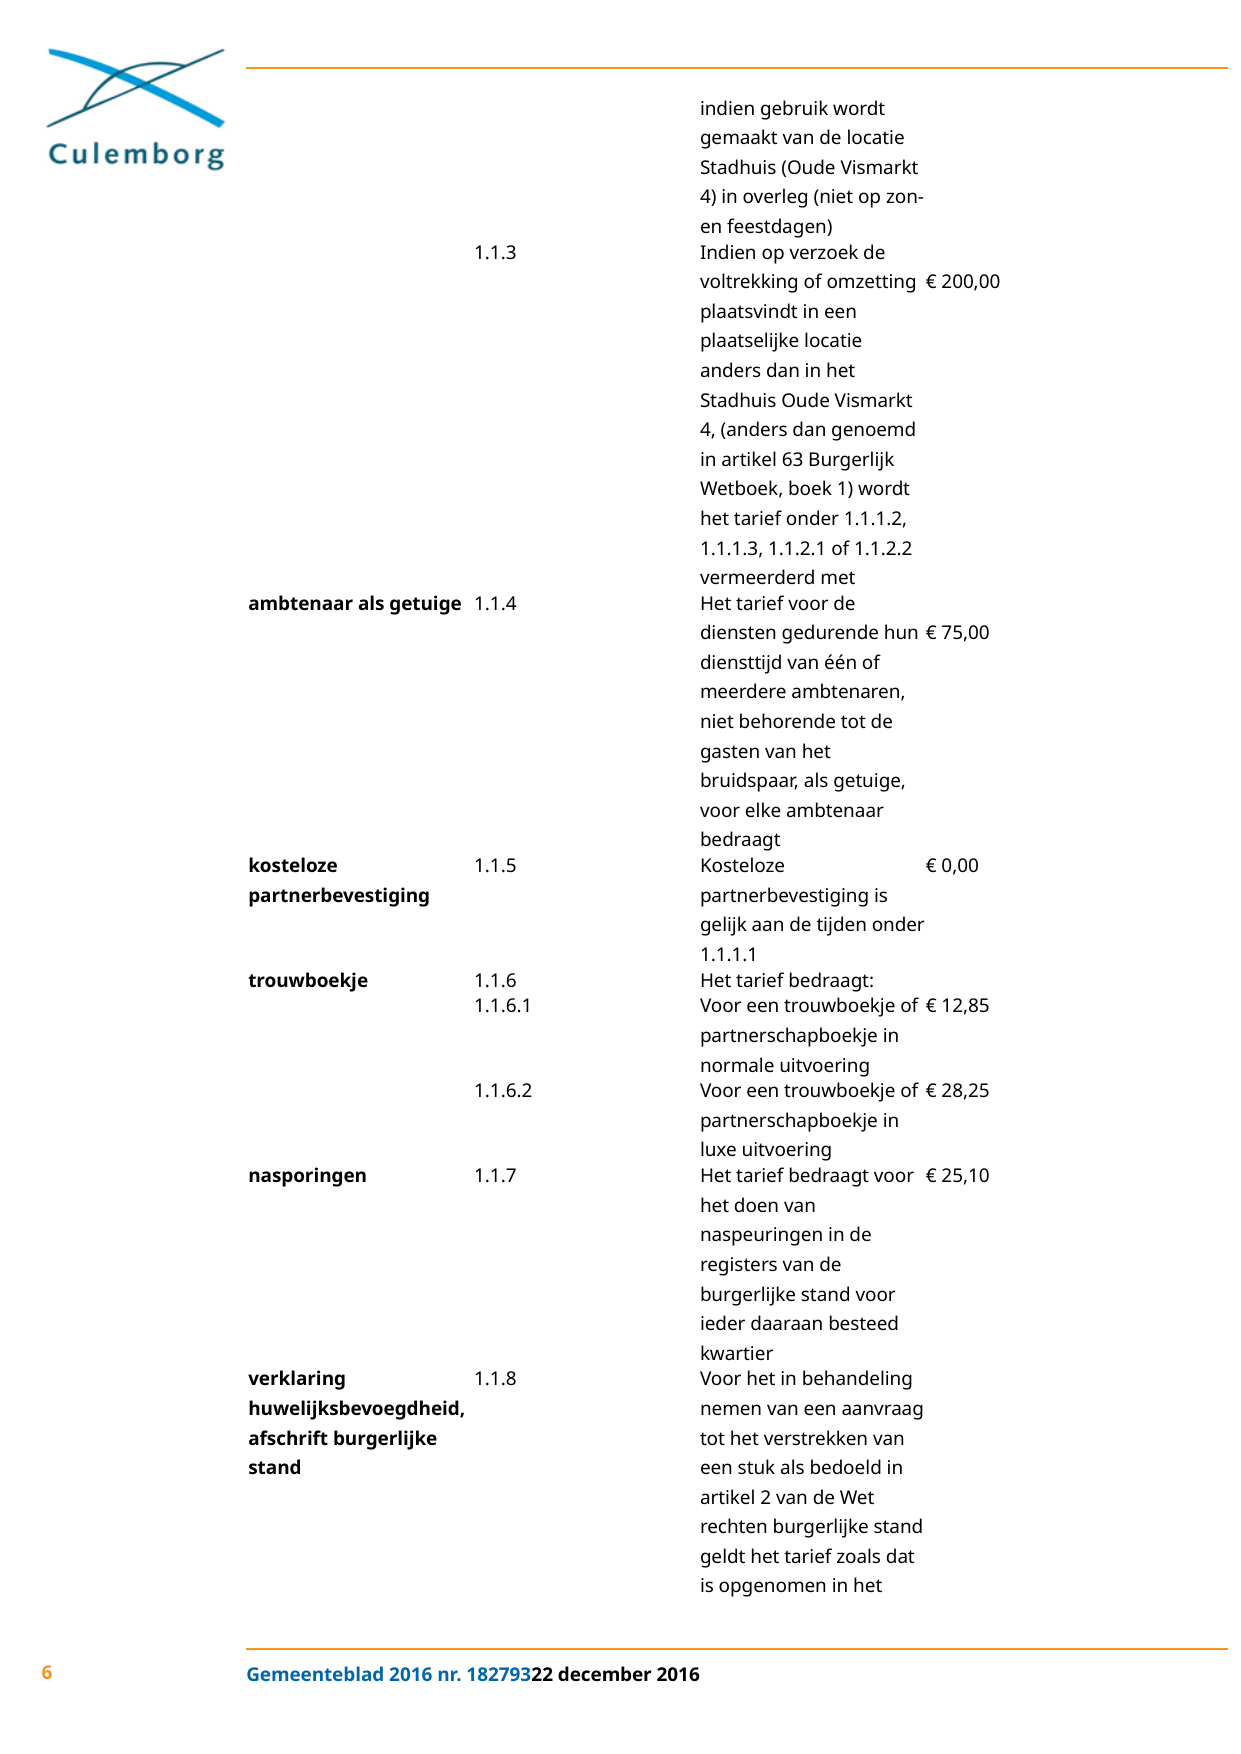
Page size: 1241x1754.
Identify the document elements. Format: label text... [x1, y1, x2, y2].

table_cell Het tarief bedraagt voor het doen van naspeuringen in de registers van de burgerlijke stand voor ieder daaraan besteed kwartier [700, 1163, 926, 1366]
table_cell 1.1.8 [474, 1366, 700, 1598]
table_cell 1.1.5 [474, 853, 700, 967]
table_cell Het tarief bedraagt: [700, 967, 926, 993]
table_cell € 0,00 [926, 853, 1152, 967]
table_cell € 28,25 [926, 1078, 1152, 1162]
table_cell € 200,00 [926, 239, 1152, 590]
table_cell 1.1.6.2 [474, 1078, 700, 1162]
table_cell [248, 993, 474, 1077]
table_cell kosteloze partnerbevestiging [248, 853, 474, 967]
table_cell [926, 967, 1152, 993]
table_cell € 25,10 [926, 1163, 1152, 1366]
table_cell Het tarief voor de diensten gedurende hun diensttijd van één of meerdere ambtenaren, niet behorende tot de gasten van het bruidspaar, als getuige, voor elke ambtenaar bedraagt [700, 590, 926, 852]
table_cell [474, 95, 700, 239]
table_cell [248, 1078, 474, 1162]
table_cell [926, 1366, 1152, 1598]
table_cell € 75,00 [926, 590, 1152, 852]
table_cell nasporingen [248, 1163, 474, 1366]
table_cell Indien op verzoek de voltrekking of omzetting plaatsvindt in een plaatselijke locatie anders dan in het Stadhuis Oude Vismarkt 4, (anders dan genoemd in artikel 63 Burgerlijk Wetboek, boek 1) wordt het tarief onder 1.1.1.2, 1.1.1.3, 1.1.2.1 of 1.1.2.2 vermeerderd met [700, 239, 926, 590]
table_cell Voor het in behandeling nemen van een aanvraag tot het verstrekken van een stuk als bedoeld in artikel 2 van de Wet rechten burgerlijke stand geldt het tarief zoals dat is opgenomen in het [700, 1366, 926, 1598]
table_cell 1.1.3 [474, 239, 700, 590]
table_cell Voor een trouwboekje of partnerschapboekje in normale uitvoering [700, 993, 926, 1077]
table_cell Kosteloze partnerbevestiging is gelijk aan de tijden onder 1.1.1.1 [700, 853, 926, 967]
table_cell Voor een trouwboekje of partnerschapboekje in luxe uitvoering [700, 1078, 926, 1162]
table_cell [248, 239, 474, 590]
table_cell ambtenaar als getuige [248, 590, 474, 852]
table_cell [926, 95, 1152, 239]
table_cell 1.1.6 [474, 967, 700, 993]
picture [41, 47, 231, 172]
table_cell verklaring huwelijksbevoegdheid, afschrift burgerlijke stand [248, 1366, 474, 1598]
table_cell 1.1.7 [474, 1163, 700, 1366]
table_cell trouwboekje [248, 967, 474, 993]
table_cell [248, 95, 474, 239]
table_cell 1.1.4 [474, 590, 700, 852]
table_cell indien gebruik wordt gemaakt van de locatie Stadhuis (Oude Vismarkt 4) in overleg (niet op zon- en feestdagen) [700, 95, 926, 239]
table_cell 1.1.6.1 [474, 993, 700, 1077]
table_cell € 12,85 [926, 993, 1152, 1077]
